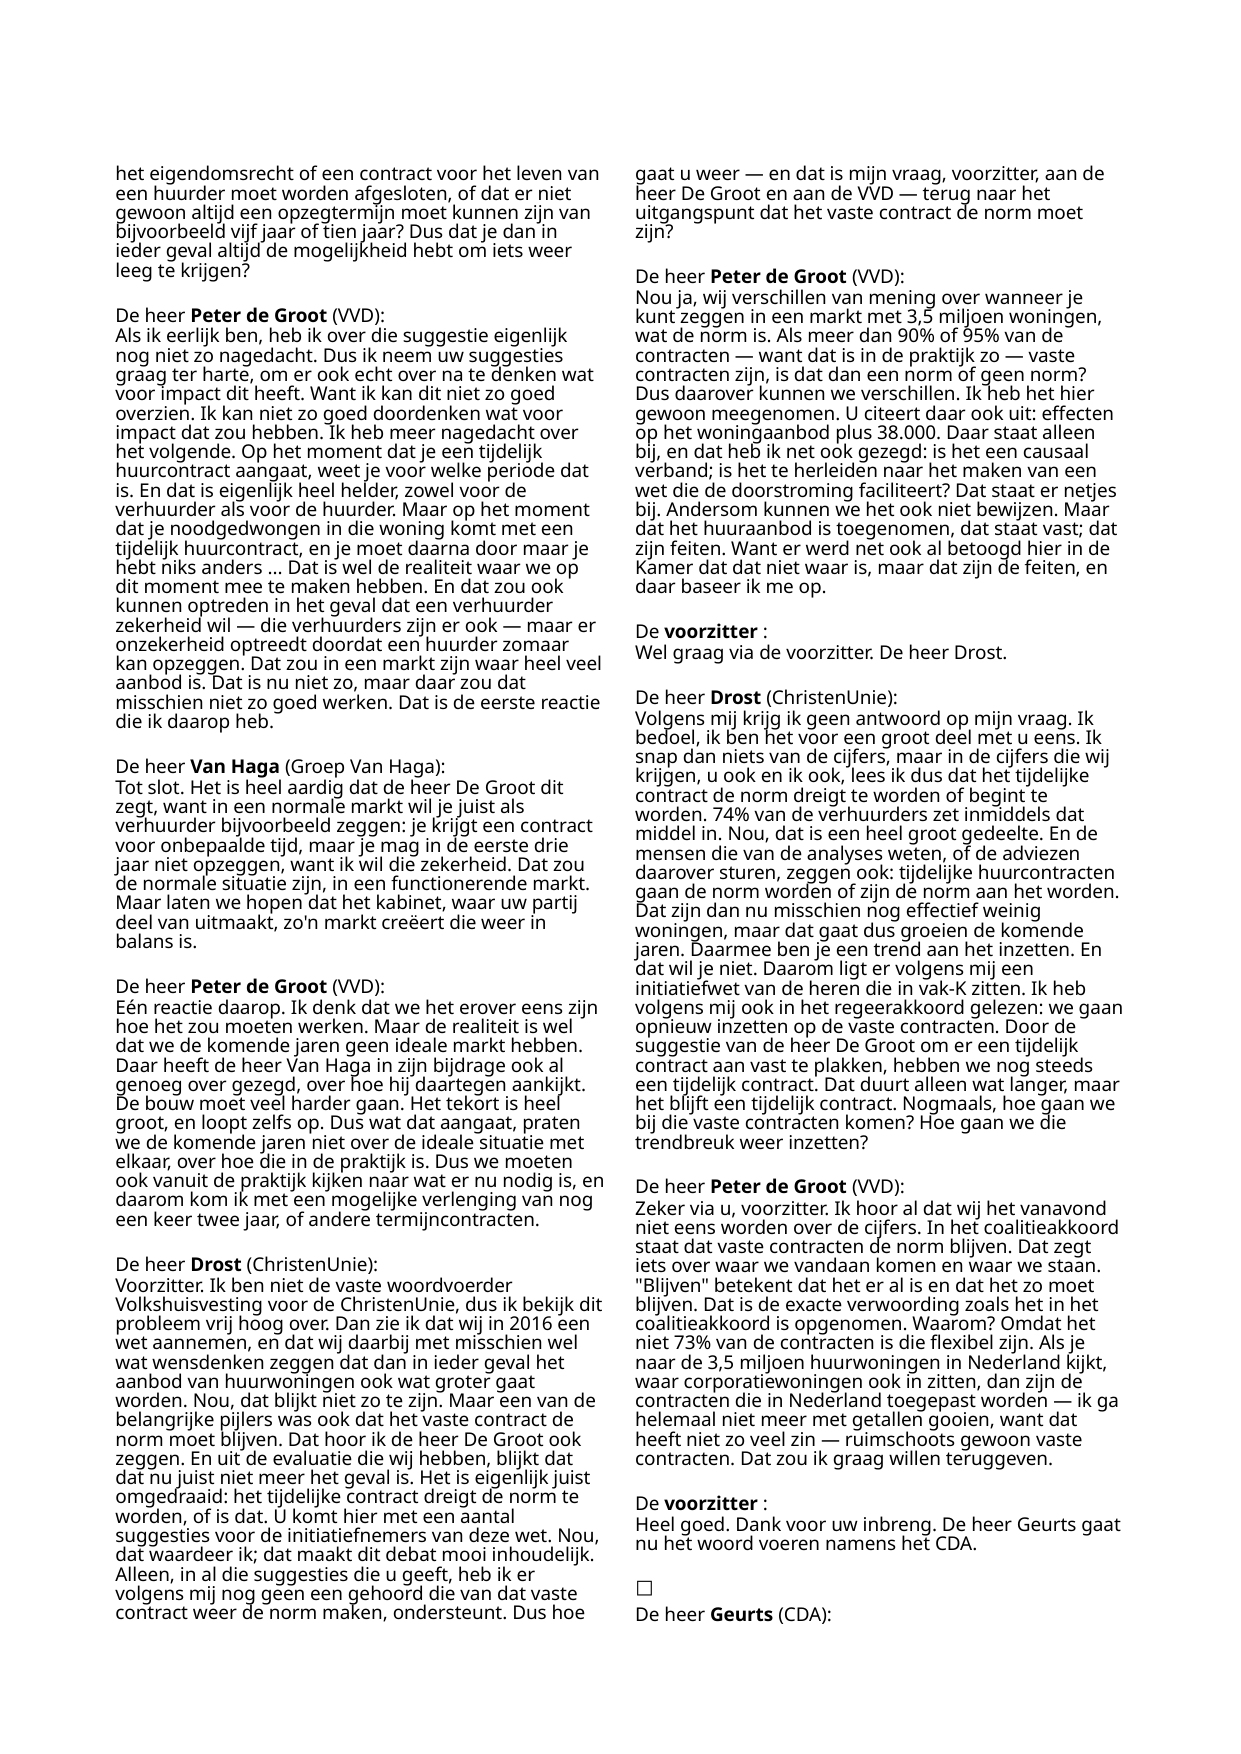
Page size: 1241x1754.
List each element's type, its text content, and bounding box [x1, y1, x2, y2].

text Als ik eerlijk ben, heb ik over die suggestie eigenlijk nog niet zo nagedacht. Dus ik neem uw suggesties graag ter harte, om er ook echt over na te denken wat voor impact dit heeft. Want ik kan dit niet zo goed overzien. Ik kan niet zo goed doordenken wat voor impact dat zou hebben. Ik heb meer nagedacht over het volgende. Op het moment dat je een tijdelijk huurcontract aangaat, weet je voor welke periode dat is. En dat is eigenlijk heel helder, zowel voor de verhuurder als voor de huurder. Maar op het moment dat je noodgedwongen in die woning komt met een tijdelijk huurcontract, en je moet daarna door maar je hebt niks anders ... Dat is wel de realiteit waar we op dit moment mee te maken hebben. En dat zou ook kunnen optreden in het geval dat een verhuurder zekerheid wil — die verhuurders zijn er ook — maar er onzekerheid optreedt doordat een huurder zomaar kan opzeggen. Dat zou in een markt zijn waar heel veel aanbod is. Dat is nu niet zo, maar daar zou dat misschien niet zo goed werken. Dat is de eerste reactie die ik daarop heb. [115, 327, 605, 732]
text Wel graag via de voorzitter. De heer Drost. [635, 644, 1125, 663]
text gaat u weer — en dat is mijn vraag, voorzitter, aan de heer De Groot en aan de VVD — terug naar het uitgangspunt dat het vaste contract de norm moet zijn? [635, 165, 1125, 242]
text het eigendomsrecht of een contract voor het leven van een huurder moet worden afgesloten, of dat er niet gewoon altijd een opzegtermijn moet kunnen zijn van bijvoorbeeld vijf jaar of tien jaar? Dus dat je dan in ieder geval altijd de mogelijkheid hebt om iets weer leeg te krijgen? [115, 165, 605, 281]
text De heer Peter de Groot (VVD): [115, 973, 605, 999]
text De heer Drost (ChristenUnie): [115, 1251, 605, 1277]
text De voorzitter : [635, 1490, 1125, 1516]
text De heer Peter de Groot (VVD): [115, 302, 605, 327]
text Nou ja, wij verschillen van mening over wanneer je kunt zeggen in een markt met 3,5 miljoen woningen, wat de norm is. Als meer dan 90% of 95% van de contracten — want dat is in de praktijk zo — vaste contracten zijn, is dat dan een norm of geen norm? Dus daarover kunnen we verschillen. Ik heb het hier gewoon meegenomen. U citeert daar ook uit: effecten op het woningaanbod plus 38.000. Daar staat alleen bij, en dat heb ik net ook gezegd: is het een causaal verband; is het te herleiden naar het maken van een wet die de doorstroming faciliteert? Dat staat er netjes bij. Andersom kunnen we het ook niet bewijzen. Maar dat het huuraanbod is toegenomen, dat staat vast; dat zijn feiten. Want er werd net ook al betoogd hier in de Kamer dat dat niet waar is, maar dat zijn de feiten, en daar baseer ik me op. [635, 289, 1125, 597]
text Heel goed. Dank voor uw inbreng. De heer Geurts gaat nu het woord voeren namens het CDA. [635, 1516, 1125, 1554]
text De heer Drost (ChristenUnie): [635, 684, 1125, 710]
text Voorzitter. Ik ben niet de vaste woordvoerder Volkshuisvesting voor de ChristenUnie, dus ik bekijk dit probleem vrij hoog over. Dan zie ik dat wij in 2016 een wet aannemen, en dat wij daarbij met misschien wel wat wensdenken zeggen dat dan in ieder geval het aanbod van huurwoningen ook wat groter gaat worden. Nou, dat blijkt niet zo te zijn. Maar een van de belangrijke pijlers was ook dat het vaste contract de norm moet blijven. Dat hoor ik de heer De Groot ook zeggen. En uit de evaluatie die wij hebben, blijkt dat dat nu juist niet meer het geval is. Het is eigenlijk juist omgedraaid: het tijdelijke contract dreigt de norm te worden, of is dat. U komt hier met een aantal suggesties voor de initiatiefnemers van deze wet. Nou, dat waardeer ik; dat maakt dit debat mooi inhoudelijk. Alleen, in al die suggesties die u geeft, heb ik er volgens mij nog geen een gehoord die van dat vaste contract weer de norm maken, ondersteunt. Dus hoe [115, 1277, 605, 1623]
text De heer Van Haga (Groep Van Haga): [115, 753, 605, 779]
text Zeker via u, voorzitter. Ik hoor al dat wij het vanavond niet eens worden over de cijfers. In het coalitieakkoord staat dat vaste contracten de norm blijven. Dat zegt iets over waar we vandaan komen en waar we staan. "Blijven" betekent dat het er al is en dat het zo moet blijven. Dat is de exacte verwoording zoals het in het coalitieakkoord is opgenomen. Waarom? Omdat het niet 73% van de contracten is die flexibel zijn. Als je naar de 3,5 miljoen huurwoningen in Nederland kijkt, waar corporatiewoningen ook in zitten, dan zijn de contracten die in Nederland toegepast worden — ik ga helemaal niet meer met getallen gooien, want dat heeft niet zo veel zin — ruimschoots gewoon vaste contracten. Dat zou ik graag willen teruggeven. [635, 1199, 1125, 1469]
text Eén reactie daarop. Ik denk dat we het erover eens zijn hoe het zou moeten werken. Maar de realiteit is wel dat we de komende jaren geen ideale markt hebben. Daar heeft de heer Van Haga in zijn bijdrage ook al genoeg over gezegd, over hoe hij daartegen aankijkt. De bouw moet veel harder gaan. Het tekort is heel groot, en loopt zelfs op. Dus wat dat aangaat, praten we de komende jaren niet over de ideale situatie met elkaar, over hoe die in de praktijk is. Dus we moeten ook vanuit de praktijk kijken naar wat er nu nodig is, en daarom kom ik met een mogelijke verlenging van nog een keer twee jaar, of andere termijncontracten. [115, 999, 605, 1230]
text De heer Peter de Groot (VVD): [635, 263, 1125, 289]
text De heer Peter de Groot (VVD): [635, 1174, 1125, 1199]
text De heer Geurts (CDA): [635, 1601, 1125, 1627]
text ⬜ [635, 1575, 1125, 1601]
text Volgens mij krijg ik geen antwoord op mijn vraag. Ik bedoel, ik ben het voor een groot deel met u eens. Ik snap dan niets van de cijfers, maar in de cijfers die wij krijgen, u ook en ik ook, lees ik dus dat het tijdelijke contract de norm dreigt te worden of begint te worden. 74% van de verhuurders zet inmiddels dat middel in. Nou, dat is een heel groot gedeelte. En de mensen die van de analyses weten, of de adviezen daarover sturen, zeggen ook: tijdelijke huurcontracten gaan de norm worden of zijn de norm aan het worden. Dat zijn dan nu misschien nog effectief weinig woningen, maar dat gaat dus groeien de komende jaren. Daarmee ben je een trend aan het inzetten. En dat wil je niet. Daarom ligt er volgens mij een initiatiefwet van de heren die in vak-K zitten. Ik heb volgens mij ook in het regeerakkoord gelezen: we gaan opnieuw inzetten op de vaste contracten. Door de suggestie van de heer De Groot om er een tijdelijk contract aan vast te plakken, hebben we nog steeds een tijdelijk contract. Dat duurt alleen wat langer, maar het blijft een tijdelijk contract. Nogmaals, hoe gaan we bij die vaste contracten komen? Hoe gaan we die trendbreuk weer inzetten? [635, 710, 1125, 1153]
text De voorzitter : [635, 618, 1125, 644]
text Tot slot. Het is heel aardig dat de heer De Groot dit zegt, want in een normale markt wil je juist als verhuurder bijvoorbeeld zeggen: je krijgt een contract voor onbepaalde tijd, maar je mag in de eerste drie jaar niet opzeggen, want ik wil die zekerheid. Dat zou de normale situatie zijn, in een functionerende markt. Maar laten we hopen dat het kabinet, waar uw partij deel van uitmaakt, zo'n markt creëert die weer in balans is. [115, 779, 605, 952]
